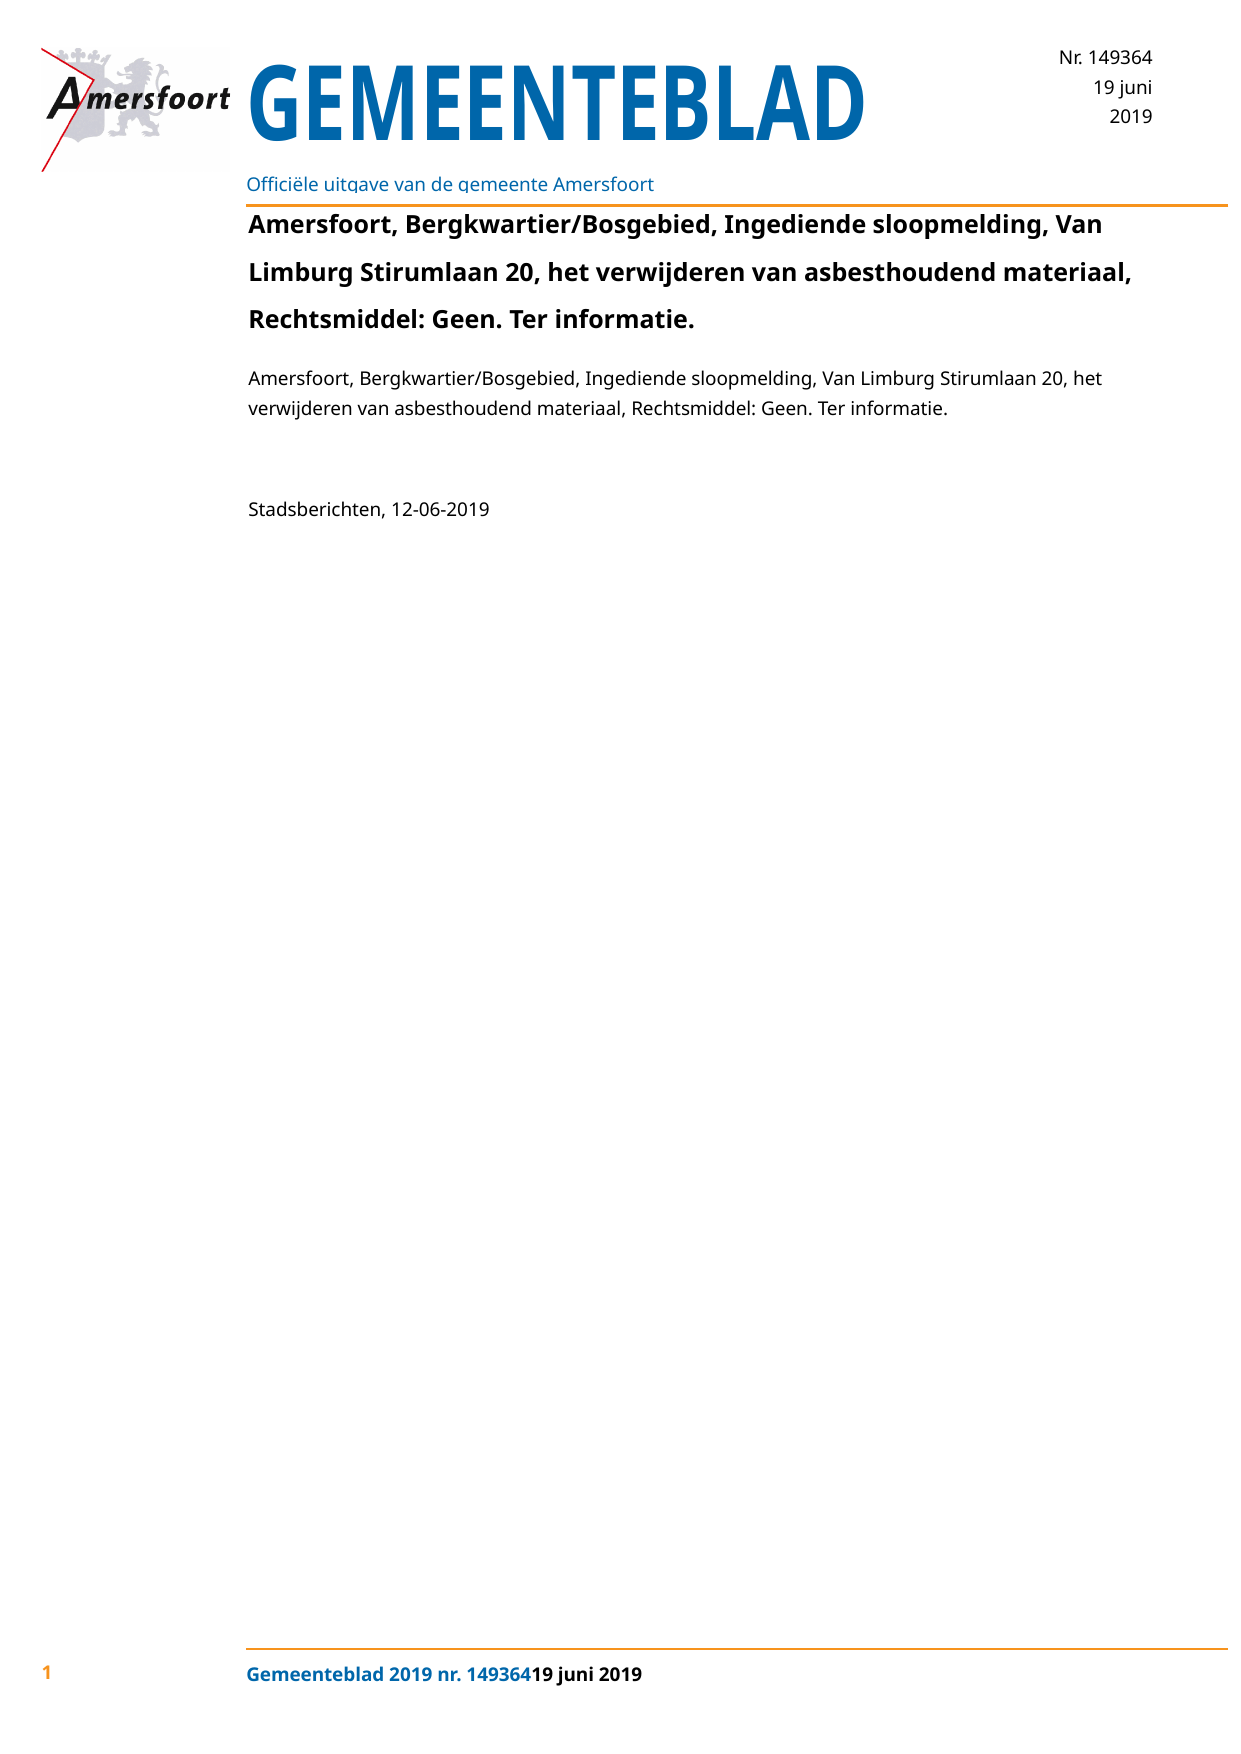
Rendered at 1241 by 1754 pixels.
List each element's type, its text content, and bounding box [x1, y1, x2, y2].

text Stadsberichten, 12-06-2019 [248, 496, 1152, 522]
text Amersfoort, Bergkwartier/Bosgebied, Ingediende sloopmelding, Van Limburg Stirumlaan 20, het verwijderen van asbesthoudend materiaal, Rechtsmiddel: Geen. Ter informatie. [248, 207, 1152, 336]
text Amersfoort, Bergkwartier/Bosgebied, Ingediende sloopmelding, Van Limburg Stirumlaan 20, het verwijderen van asbesthoudend materiaal, Rechtsmiddel: Geen. Ter informatie. [248, 366, 1152, 421]
picture [41, 47, 231, 172]
